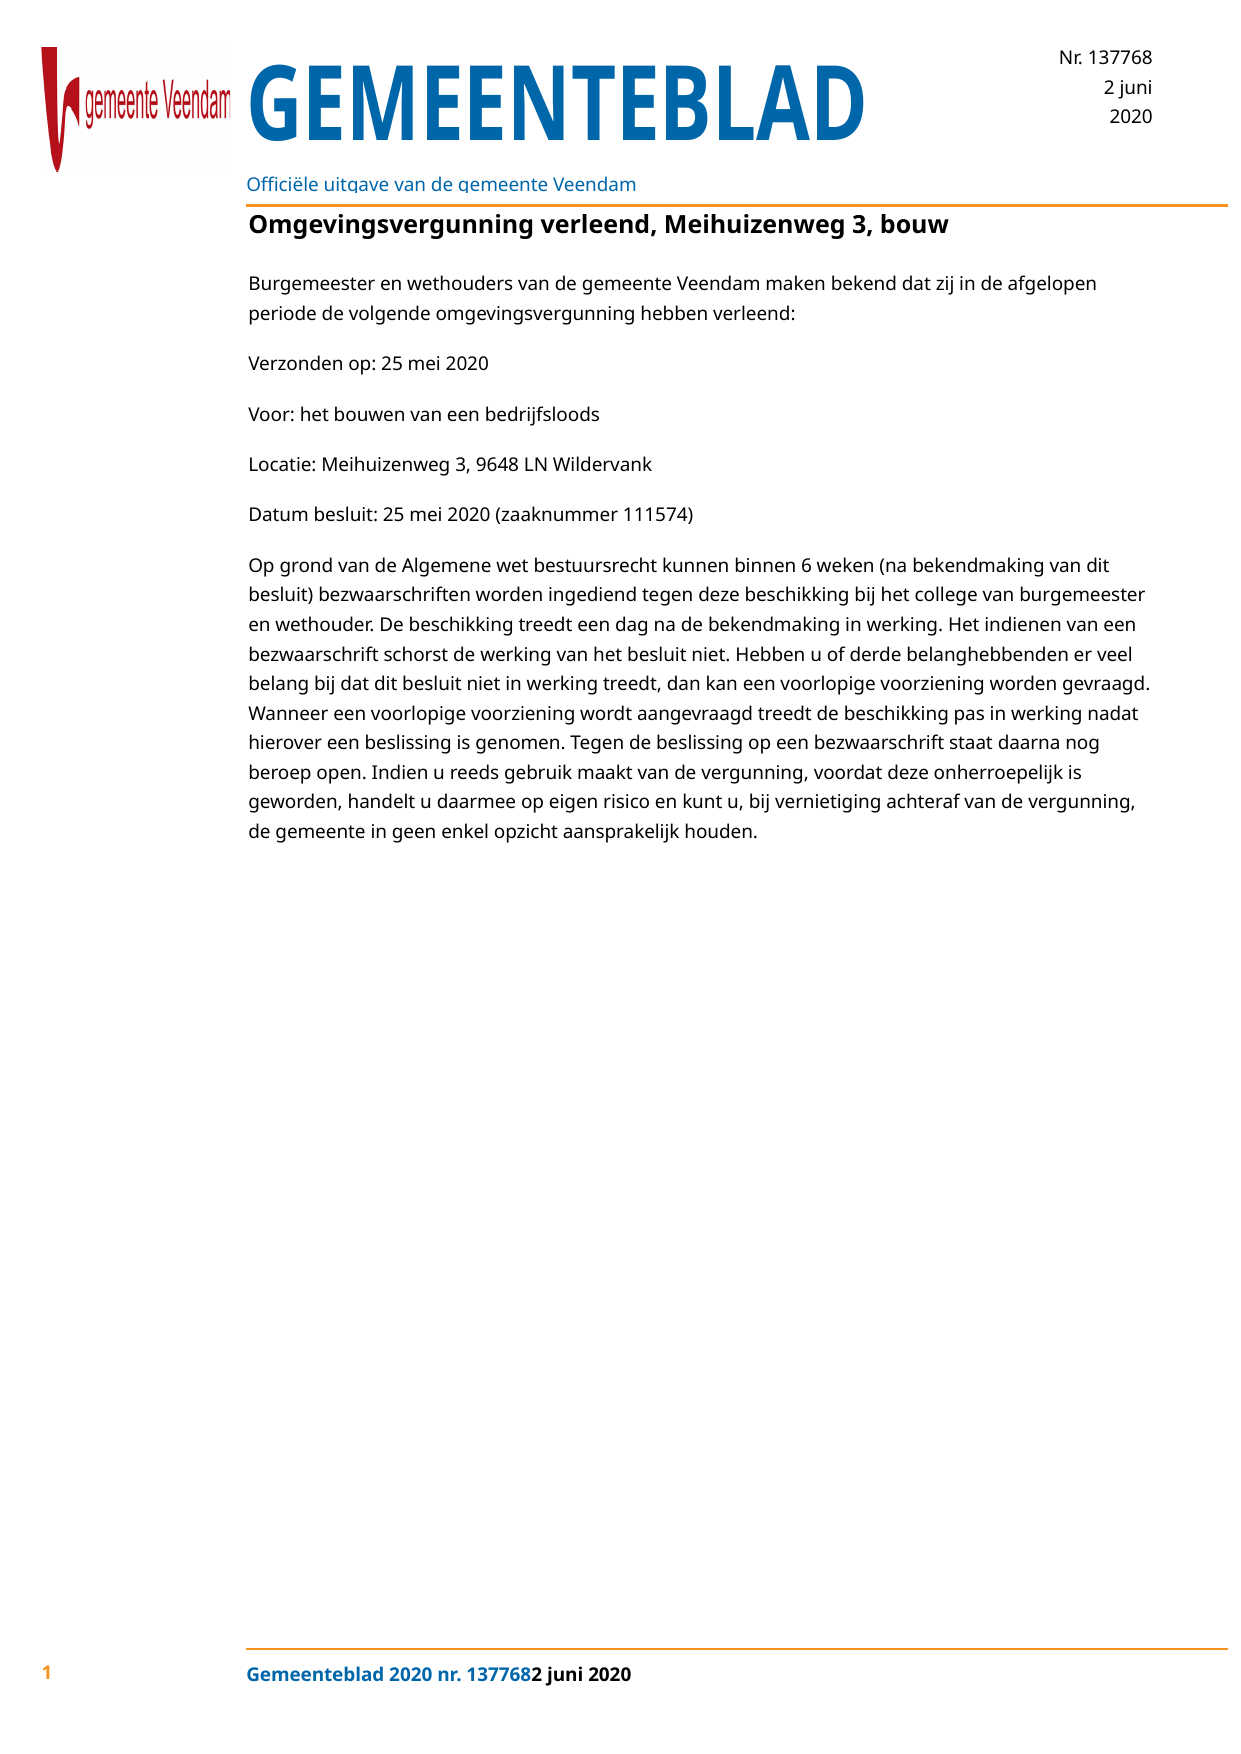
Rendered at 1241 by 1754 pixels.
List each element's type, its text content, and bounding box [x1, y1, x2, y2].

text Burgemeester en wethouders van de gemeente Veendam maken bekend dat zij in de afgelopen periode de volgende omgevingsvergunning hebben verleend: [248, 270, 1152, 326]
text Datum besluit: 25 mei 2020 (zaaknummer 111574) [248, 502, 1152, 527]
text Voor: het bouwen van een bedrijfsloods [248, 401, 1152, 426]
text Omgevingsvergunning verleend, Meihuizenweg 3, bouw [248, 207, 1152, 241]
text Op grond van de Algemene wet bestuursrecht kunnen binnen 6 weken (na bekendmaking van dit besluit) bezwaarschriften worden ingediend tegen deze beschikking bij het college van burgemeester en wethouder. De beschikking treedt een dag na de bekendmaking in werking. Het indienen van een bezwaarschrift schorst de werking van het besluit niet. Hebben u of derde belanghebbenden er veel belang bij dat dit besluit niet in werking treedt, dan kan een voorlopige voorziening worden gevraagd. Wanneer een voorlopige voorziening wordt aangevraagd treedt de beschikking pas in werking nadat hierover een beslissing is genomen. Tegen de beslissing op een bezwaarschrift staat daarna nog beroep open. Indien u reeds gebruik maakt van de vergunning, voordat deze onherroepelijk is geworden, handelt u daarmee op eigen risico en kunt u, bij vernietiging achteraf van de vergunning, de gemeente in geen enkel opzicht aansprakelijk houden. [248, 552, 1152, 844]
text Locatie: Meihuizenweg 3, 9648 LN Wildervank [248, 451, 1152, 477]
picture [41, 47, 231, 172]
text Verzonden op: 25 mei 2020 [248, 350, 1152, 376]
